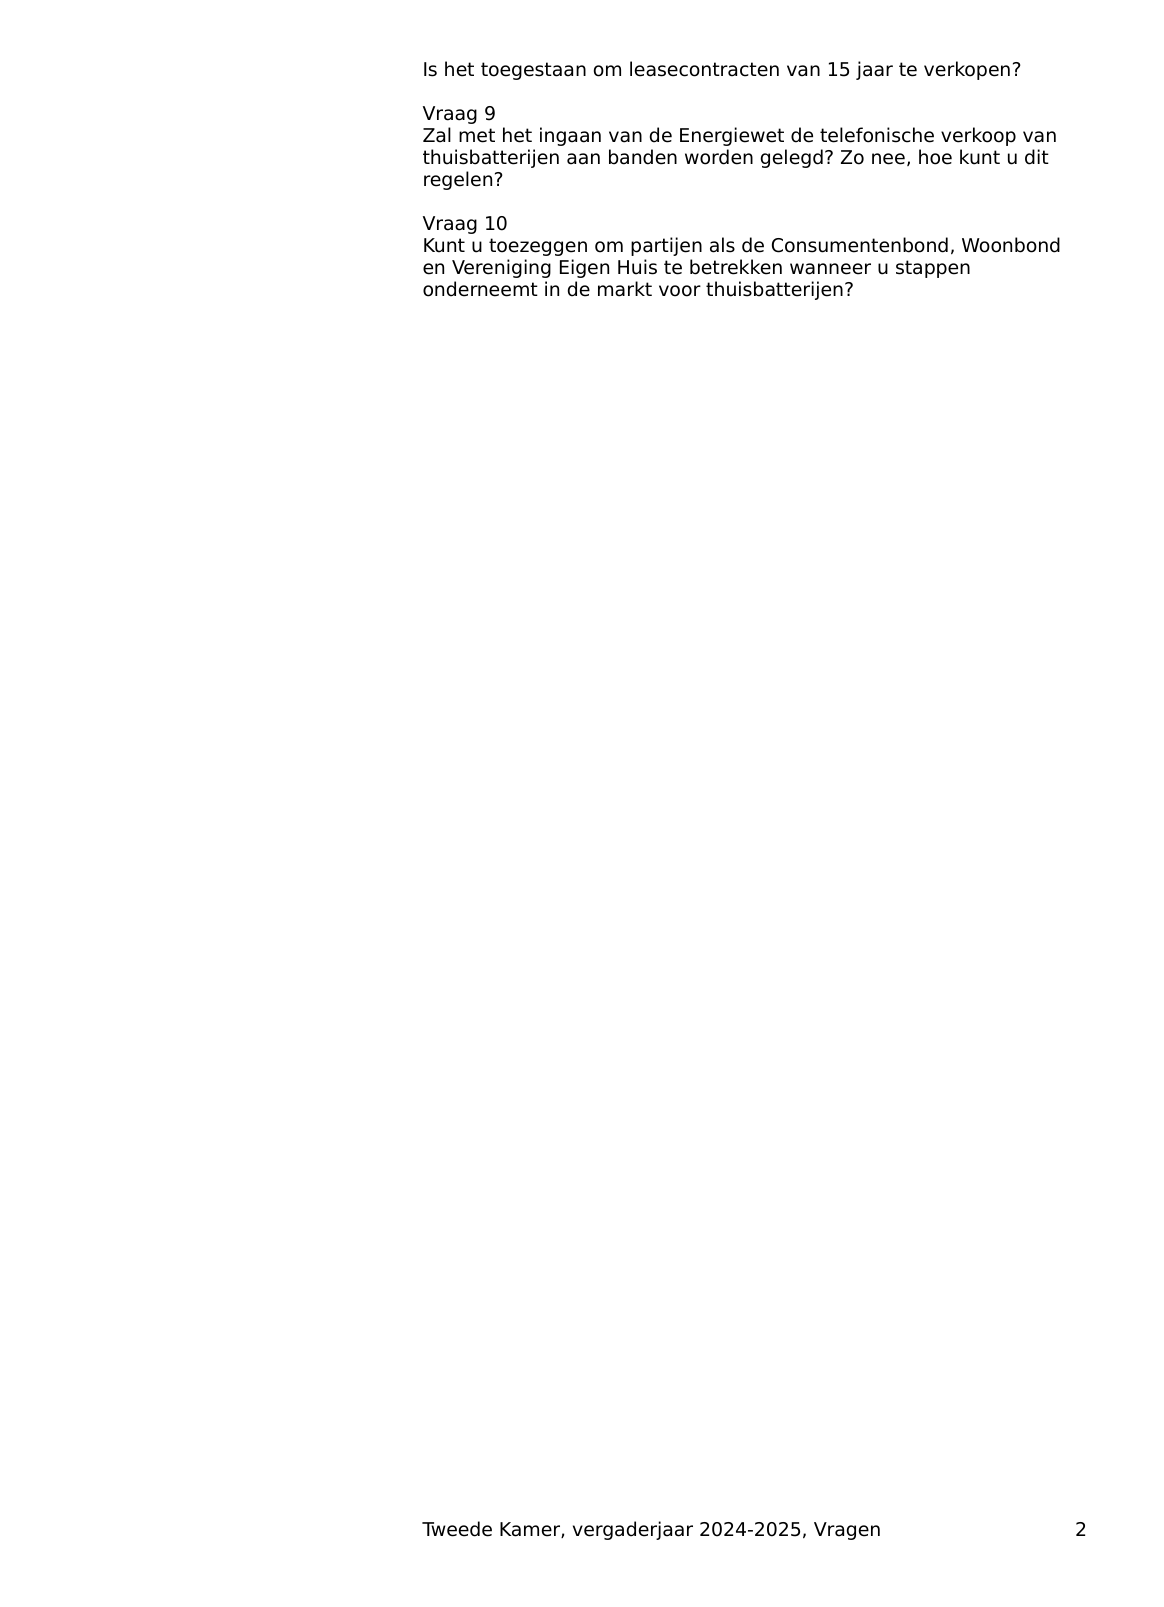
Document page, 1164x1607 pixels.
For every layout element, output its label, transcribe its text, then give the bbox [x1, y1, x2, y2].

text Vraag 9 [422, 103, 1087, 125]
text Is het toegestaan om leasecontracten van 15 jaar te verkopen? [422, 59, 1087, 81]
text Zal met het ingaan van de Energiewet de telefonische verkoop van thuisbatterijen aan banden worden gelegd? Zo nee, hoe kunt u dit regelen? [422, 125, 1087, 191]
text Kunt u toezeggen om partijen als de Consumentenbond, Woonbond en Vereniging Eigen Huis te betrekken wanneer u stappen onderneemt in de markt voor thuisbatterijen? [422, 235, 1087, 301]
text Vraag 10 [422, 213, 1087, 235]
